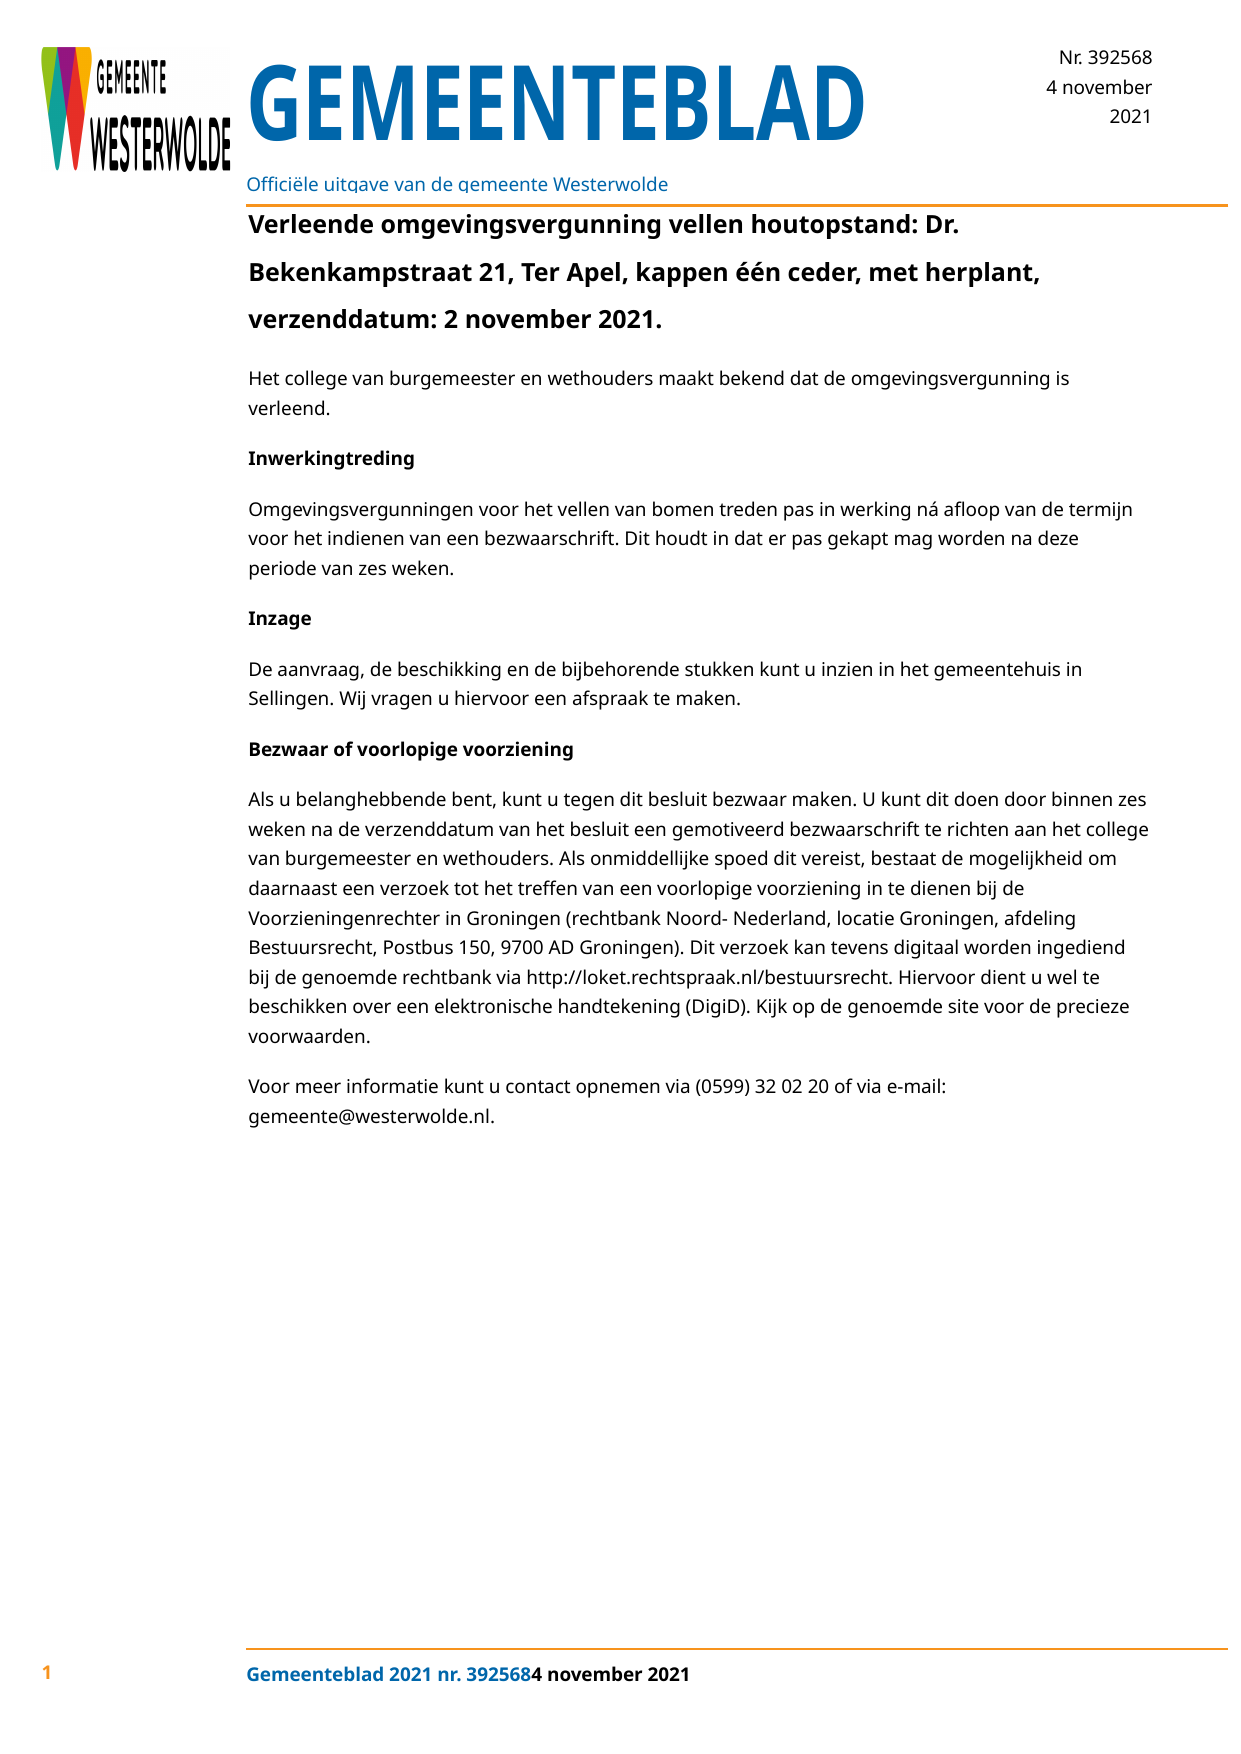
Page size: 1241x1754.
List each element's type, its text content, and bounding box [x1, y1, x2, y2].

text Omgevingsvergunningen voor het vellen van bomen treden pas in werking ná afloop van de termijn voor het indienen van een bezwaarschrift. Dit houdt in dat er pas gekapt mag worden na deze periode van zes weken. [248, 496, 1152, 581]
text Verleende omgevingsvergunning vellen houtopstand: Dr. Bekenkampstraat 21, Ter Apel, kappen één ceder, met herplant, verzenddatum: 2 november 2021. [248, 207, 1152, 336]
text Voor meer informatie kunt u contact opnemen via (0599) 32 02 20 of via e-mail: gemeente@westerwolde.nl. [248, 1073, 1152, 1129]
text Bezwaar of voorlopige voorziening [248, 736, 1152, 762]
picture [41, 47, 231, 172]
text Inwerkingtreding [248, 446, 1152, 471]
text Het college van burgemeester en wethouders maakt bekend dat de omgevingsvergunning is verleend. [248, 366, 1152, 421]
text De aanvraag, de beschikking en de bijbehorende stukken kunt u inzien in het gemeentehuis in Sellingen. Wij vragen u hiervoor een afspraak te maken. [248, 656, 1152, 711]
text Als u belanghebbende bent, kunt u tegen dit besluit bezwaar maken. U kunt dit doen door binnen zes weken na de verzenddatum van het besluit een gemotiveerd bezwaarschrift te richten aan het college van burgemeester en wethouders. Als onmiddellijke spoed dit vereist, bestaat de mogelijkheid om daarnaast een verzoek tot het treffen van een voorlopige voorziening in te dienen bij de Voorzieningenrechter in Groningen (rechtbank Noord- Nederland, locatie Groningen, afdeling Bestuursrecht, Postbus 150, 9700 AD Groningen). Dit verzoek kan tevens digitaal worden ingediend bij de genoemde rechtbank via http://loket.rechtspraak.nl/bestuursrecht. Hiervoor dient u wel te beschikken over een elektronische handtekening (DigiD). Kijk op de genoemde site voor de precieze voorwaarden. [248, 786, 1152, 1049]
text Inzage [248, 606, 1152, 631]
